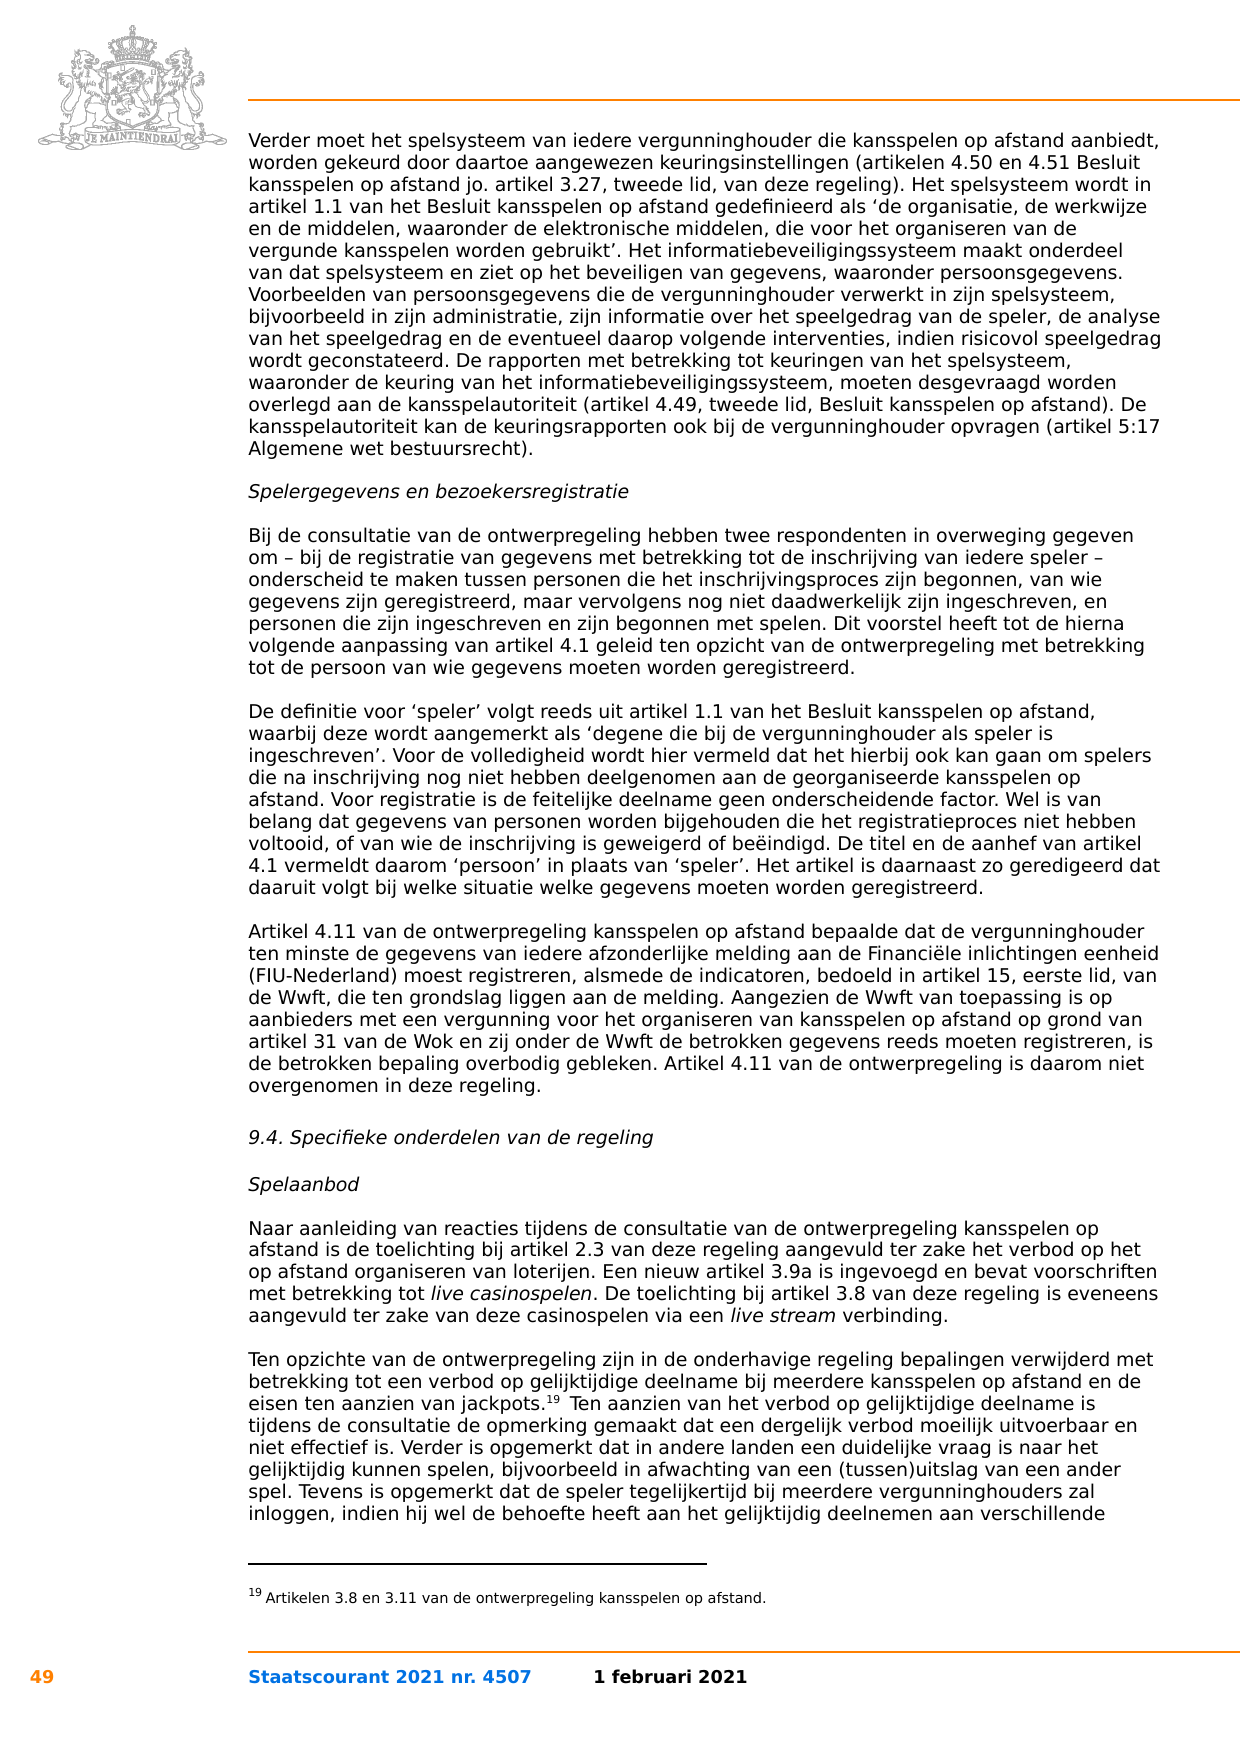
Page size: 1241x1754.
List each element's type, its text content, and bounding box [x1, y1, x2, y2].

text Naar aanleiding van reacties tijdens de consultatie van de ontwerpregeling kansspelen op afstand is de toelichting bij artikel 2.3 van deze regeling aangevuld ter zake het verbod op het op afstand organiseren van loterijen. Een nieuw artikel 3.9a is ingevoegd en bevat voorschriften met betrekking tot live casinospelen. De toelichting bij artikel 3.8 van deze regeling is eveneens aangevuld ter zake van deze casinospelen via een live stream verbinding. [248, 1217, 1163, 1327]
subtitle Spelaanbod [248, 1173, 1163, 1196]
text Verder moet het spelsysteem van iedere vergunninghouder die kansspelen op afstand aanbiedt, worden gekeurd door daartoe aangewezen keuringsinstellingen (artikelen 4.50 en 4.51 Besluit kansspelen op afstand jo. artikel 3.27, tweede lid, van deze regeling). Het spelsysteem wordt in artikel 1.1 van het Besluit kansspelen op afstand gedefinieerd als ‘de organisatie, de werkwijze en de middelen, waaronder de elektronische middelen, die voor het organiseren van de vergunde kansspelen worden gebruikt’. Het informatiebeveiligingssysteem maakt onderdeel van dat spelsysteem en ziet op het beveiligen van gegevens, waaronder persoonsgegevens. Voorbeelden van persoonsgegevens die de vergunninghouder verwerkt in zijn spelsysteem, bijvoorbeeld in zijn administratie, zijn informatie over het speelgedrag van de speler, de analyse van het speelgedrag en de eventueel daarop volgende interventies, indien risicovol speelgedrag wordt geconstateerd. De rapporten met betrekking tot keuringen van het spelsysteem, waaronder de keuring van het informatiebeveiligingssysteem, moeten desgevraagd worden overlegd aan de kansspelautoriteit (artikel 4.49, tweede lid, Besluit kansspelen op afstand). De kansspelautoriteit kan de keuringsrapporten ook bij de vergunninghouder opvragen (artikel 5:17 Algemene wet bestuursrecht). [248, 130, 1163, 459]
subtitle 9.4. Specifieke onderdelen van de regeling [248, 1127, 1163, 1148]
text Ten opzichte van de ontwerpregeling zijn in de onderhavige regeling bepalingen verwijderd met betrekking tot een verbod op gelijktijdige deelname bij meerdere kansspelen op afstand en de eisen ten aanzien van jackpots. Ten aanzien van het verbod op gelijktijdige deelname is tijdens de consultatie de opmerking gemaakt dat een dergelijk verbod moeilijk uitvoerbaar en niet effectief is. Verder is opgemerkt dat in andere landen een duidelijke vraag is naar het gelijktijdig kunnen spelen, bijvoorbeeld in afwachting van een (tussen)uitslag van een ander spel. Tevens is opgemerkt dat de speler tegelijkertijd bij meerdere vergunninghouders zal inloggen, indien hij wel de behoefte heeft aan het gelijktijdig deelnemen aan verschillende [248, 1349, 1163, 1525]
text Bij de consultatie van de ontwerpregeling hebben twee respondenten in overweging gegeven om – bij de registratie van gegevens met betrekking tot de inschrijving van iedere speler – onderscheid te maken tussen personen die het inschrijvingsproces zijn begonnen, van wie gegevens zijn geregistreerd, maar vervolgens nog niet daadwerkelijk zijn ingeschreven, en personen die zijn ingeschreven en zijn begonnen met spelen. Dit voorstel heeft tot de hierna volgende aanpassing van artikel 4.1 geleid ten opzicht van de ontwerpregeling met betrekking tot de persoon van wie gegevens moeten worden geregistreerd. [248, 525, 1163, 679]
picture [38, 25, 227, 150]
text Artikelen 3.8 en 3.11 van de ontwerpregeling kansspelen op afstand. [248, 1586, 1163, 1608]
subtitle Spelergegevens en bezoekersregistratie [248, 481, 1163, 503]
text De definitie voor ‘speler’ volgt reeds uit artikel 1.1 van het Besluit kansspelen op afstand, waarbij deze wordt aangemerkt als ‘degene die bij de vergunninghouder als speler is ingeschreven’. Voor de volledigheid wordt hier vermeld dat het hierbij ook kan gaan om spelers die na inschrijving nog niet hebben deelgenomen aan de georganiseerde kansspelen op afstand. Voor registratie is de feitelijke deelname geen onderscheidende factor. Wel is van belang dat gegevens van personen worden bijgehouden die het registratieproces niet hebben voltooid, of van wie de inschrijving is geweigerd of beëindigd. De titel en de aanhef van artikel 4.1 vermeldt daarom ‘persoon’ in plaats van ‘speler’. Het artikel is daarnaast zo geredigeerd dat daaruit volgt bij welke situatie welke gegevens moeten worden geregistreerd. [248, 701, 1163, 899]
text Artikel 4.11 van de ontwerpregeling kansspelen op afstand bepaalde dat de vergunninghouder ten minste de gegevens van iedere afzonderlijke melding aan de Financiële inlichtingen eenheid (FIU-Nederland) moest registreren, alsmede de indicatoren, bedoeld in artikel 15, eerste lid, van de Wwft, die ten grondslag liggen aan de melding. Aangezien de Wwft van toepassing is op aanbieders met een vergunning voor het organiseren van kansspelen op afstand op grond van artikel 31 van de Wok en zij onder de Wwft de betrokken gegevens reeds moeten registreren, is de betrokken bepaling overbodig gebleken. Artikel 4.11 van de ontwerpregeling is daarom niet overgenomen in deze regeling. [248, 921, 1163, 1097]
